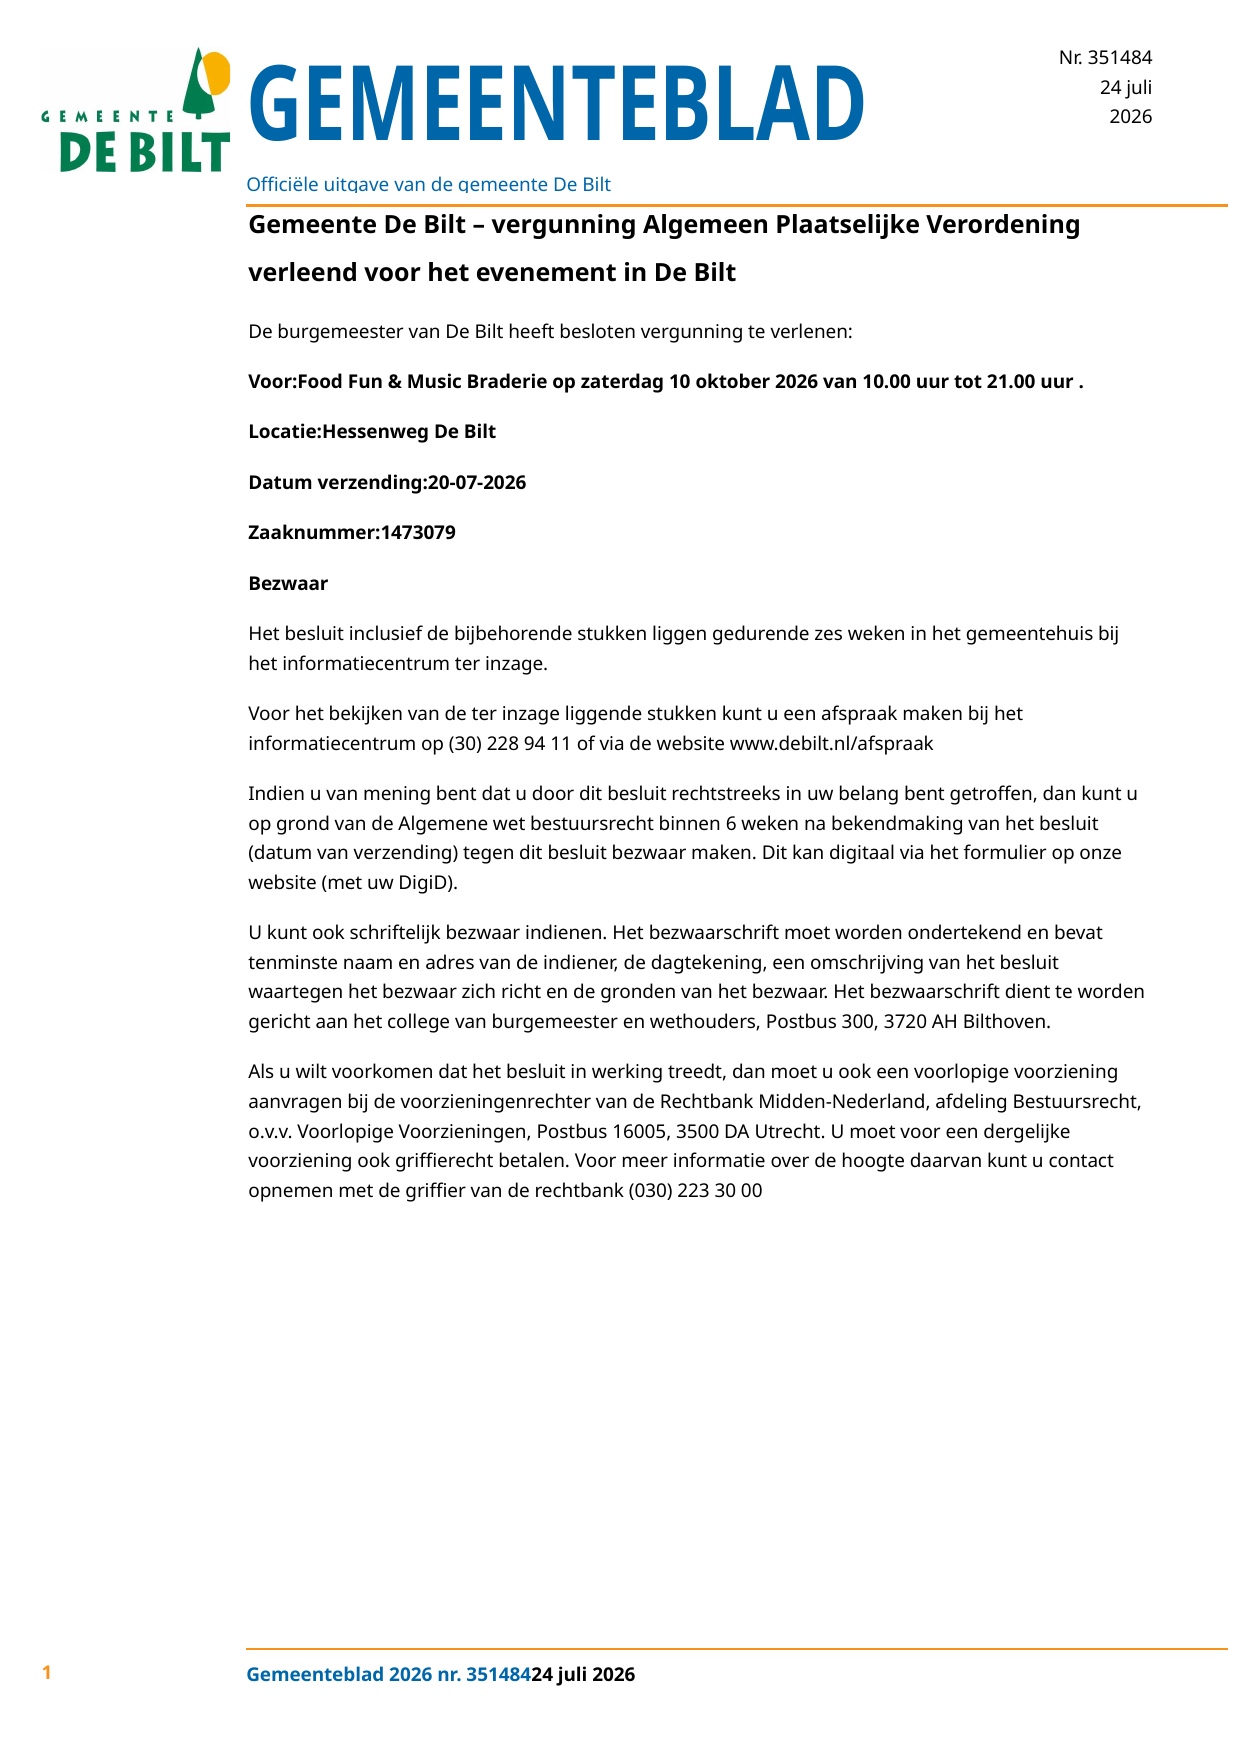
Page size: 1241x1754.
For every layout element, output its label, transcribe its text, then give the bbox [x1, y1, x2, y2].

text Zaaknummer:1473079 [248, 519, 1152, 545]
text Voor:Food Fun & Music Braderie op zaterdag 10 oktober 2026 van 10.00 uur tot 21.00 uur . [248, 368, 1152, 394]
text Voor het bekijken van de ter inzage liggende stukken kunt u een afspraak maken bij het informatiecentrum op (30) 228 94 11 of via de website www.debilt.nl/afspraak [248, 700, 1152, 756]
text Gemeente De Bilt – vergunning Algemeen Plaatselijke Verordening verleend voor het evenement in De Bilt [248, 207, 1152, 288]
text Bezwaar [248, 570, 1152, 596]
text Datum verzending:20-07-2026 [248, 469, 1152, 495]
text U kunt ook schriftelijk bezwaar indienen. Het bezwaarschrift moet worden ondertekend en bevat tenminste naam en adres van de indiener, de dagtekening, een omschrijving van het besluit waartegen het bezwaar zich richt en de gronden van het bezwaar. Het bezwaarschrift dient te worden gericht aan het college van burgemeester en wethouders, Postbus 300, 3720 AH Bilthoven. [248, 919, 1152, 1034]
text Locatie:Hessenweg De Bilt [248, 419, 1152, 444]
text Als u wilt voorkomen dat het besluit in werking treedt, dan moet u ook een voorlopige voorziening aanvragen bij de voorzieningenrechter van de Rechtbank Midden-Nederland, afdeling Bestuursrecht, o.v.v. Voorlopige Voorzieningen, Postbus 16005, 3500 DA Utrecht. U moet voor een dergelijke voorziening ook griffierecht betalen. Voor meer informatie over de hoogte daarvan kunt u contact opnemen met de griffier van de rechtbank (030) 223 30 00 [248, 1059, 1152, 1203]
text De burgemeester van De Bilt heeft besloten vergunning te verlenen: [248, 318, 1152, 344]
picture [41, 47, 231, 172]
text Indien u van mening bent dat u door dit besluit rechtstreeks in uw belang bent getroffen, dan kunt u op grond van de Algemene wet bestuursrecht binnen 6 weken na bekendmaking van het besluit (datum van verzending) tegen dit besluit bezwaar maken. Dit kan digitaal via het formulier op onze website (met uw DigiD). [248, 780, 1152, 895]
text Het besluit inclusief de bijbehorende stukken liggen gedurende zes weken in het gemeentehuis bij het informatiecentrum ter inzage. [248, 620, 1152, 676]
